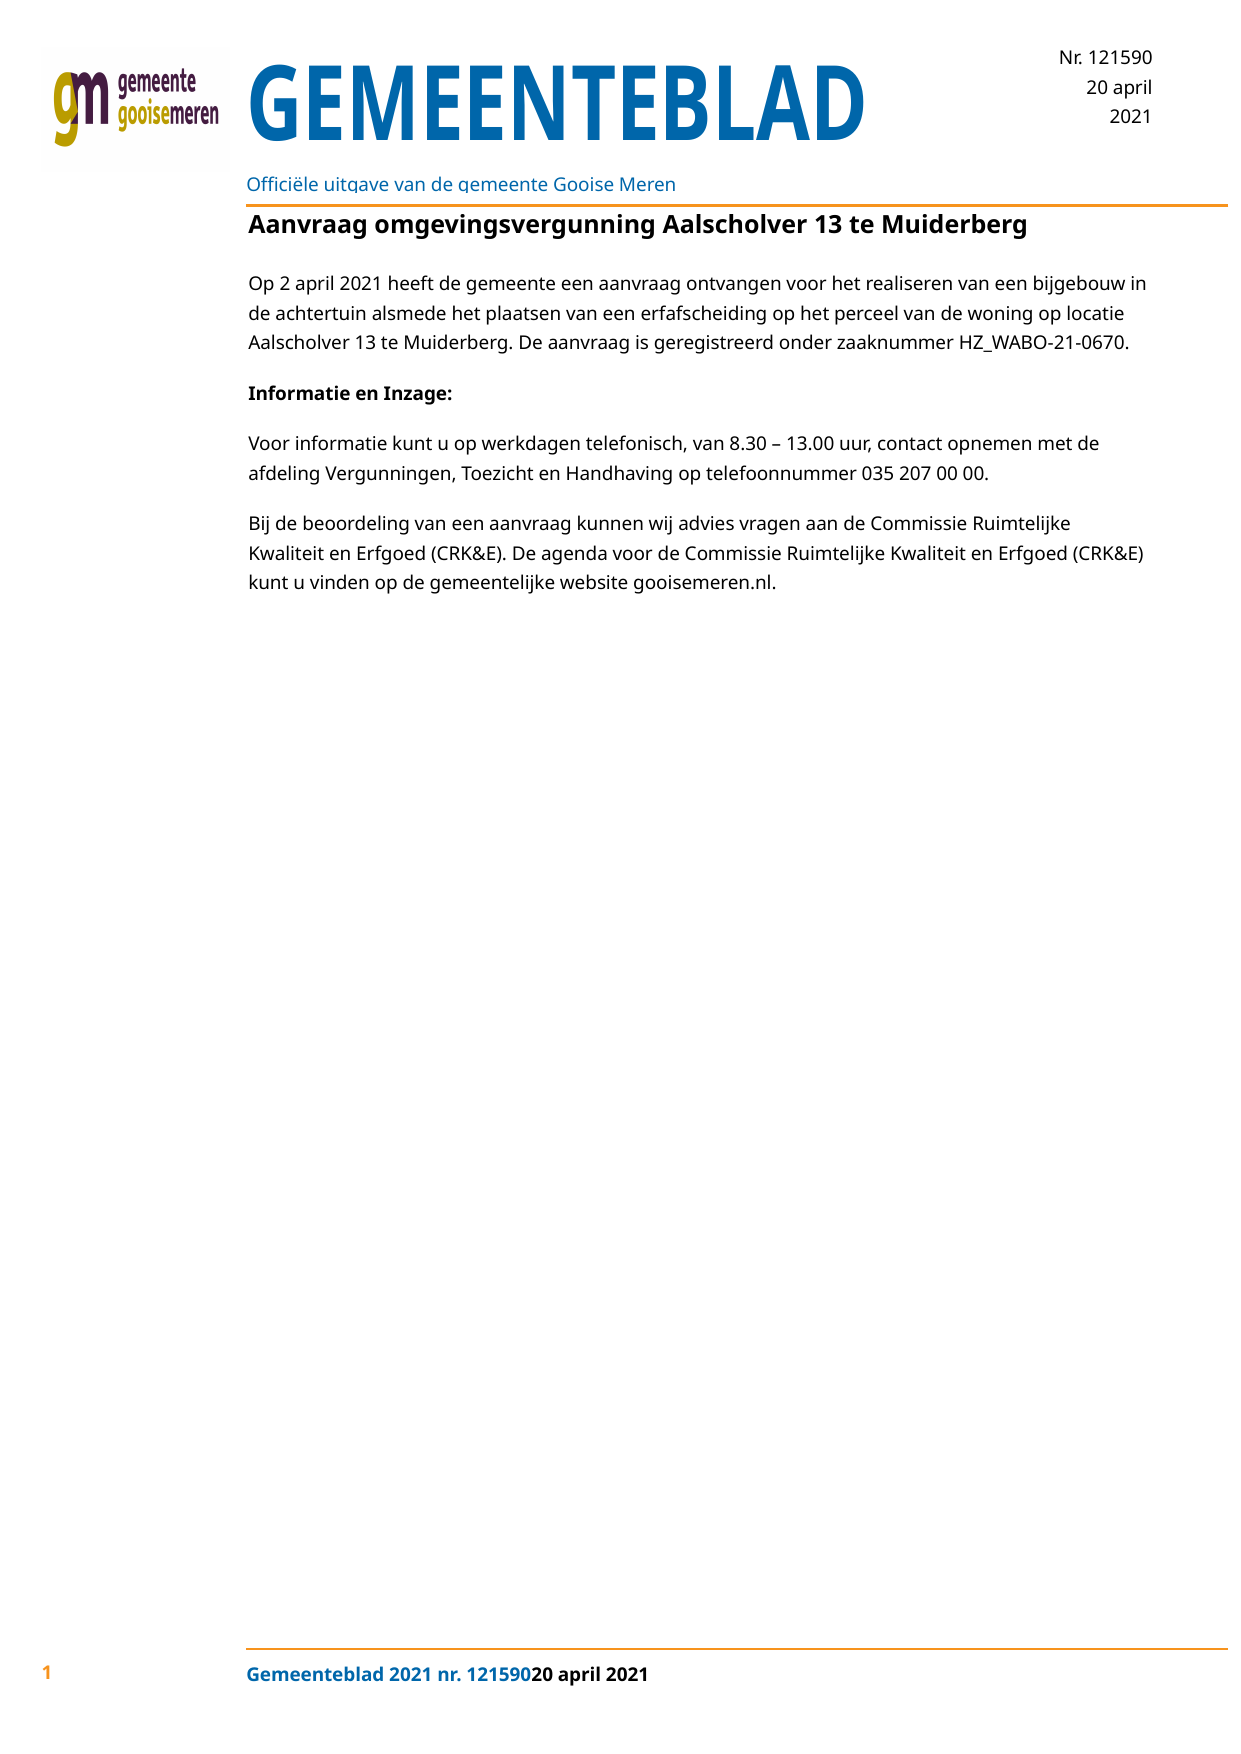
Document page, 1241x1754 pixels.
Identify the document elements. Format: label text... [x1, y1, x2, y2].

text Voor informatie kunt u op werkdagen telefonisch, van 8.30 – 13.00 uur, contact opnemen met de afdeling Vergunningen, Toezicht en Handhaving op telefoonnummer 035 207 00 00. [248, 430, 1152, 486]
text Informatie en Inzage: [248, 380, 1152, 406]
text Bij de beoordeling van een aanvraag kunnen wij advies vragen aan de Commissie Ruimtelijke Kwaliteit en Erfgoed (CRK&E). De agenda voor de Commissie Ruimtelijke Kwaliteit en Erfgoed (CRK&E) kunt u vinden op de gemeentelijke website gooisemeren.nl. [248, 510, 1152, 595]
picture [41, 47, 231, 172]
text Aanvraag omgevingsvergunning Aalscholver 13 te Muiderberg [248, 207, 1152, 241]
text Op 2 april 2021 heeft de gemeente een aanvraag ontvangen voor het realiseren van een bijgebouw in de achtertuin alsmede het plaatsen van een erfafscheiding op het perceel van de woning op locatie Aalscholver 13 te Muiderberg. De aanvraag is geregistreerd onder zaaknummer HZ_WABO-21-0670. [248, 270, 1152, 355]
